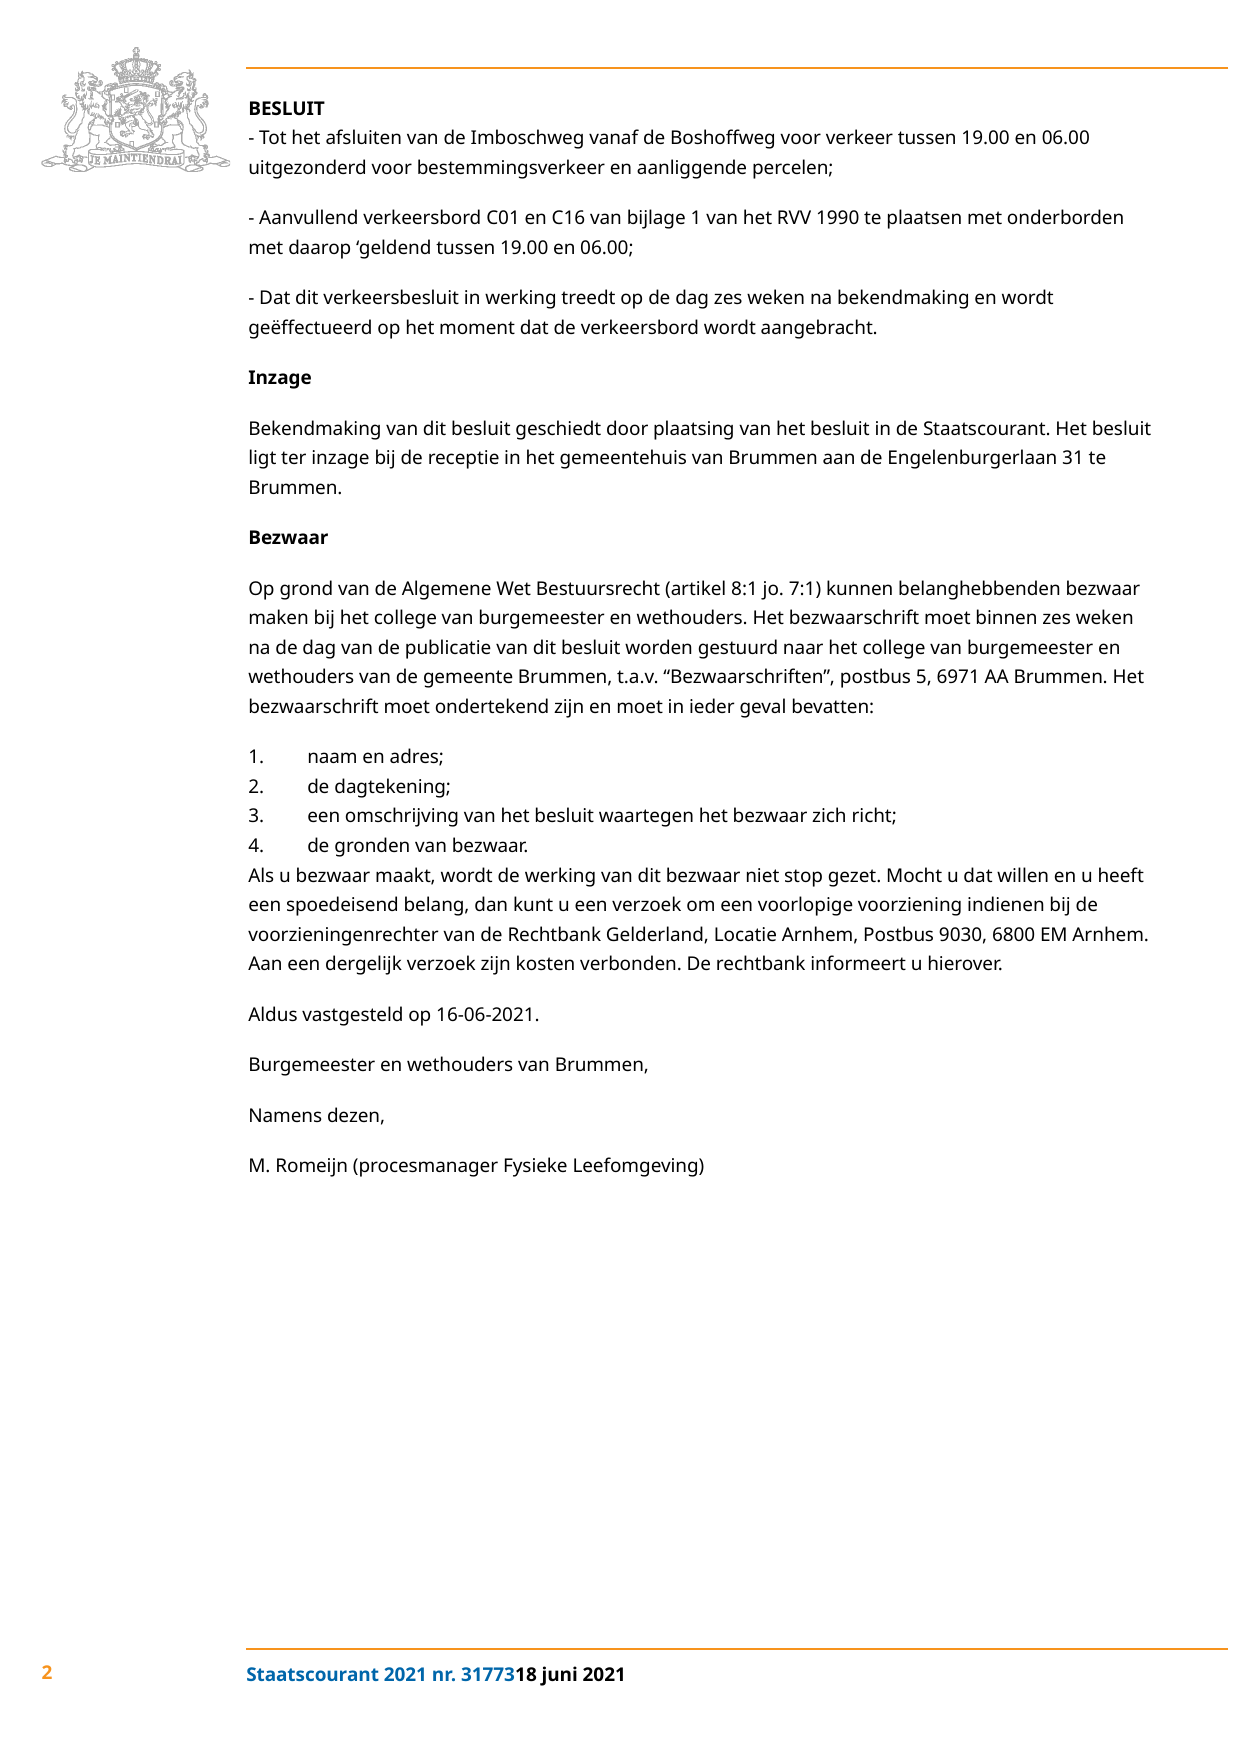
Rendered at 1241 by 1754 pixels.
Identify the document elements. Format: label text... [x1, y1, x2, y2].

text Bekendmaking van dit besluit geschiedt door plaatsing van het besluit in de Staatscourant. Het besluit ligt ter inzage bij de receptie in het gemeentehuis van Brummen aan de Engelenburgerlaan 31 te Brummen. [248, 415, 1152, 500]
text Namens dezen, [248, 1102, 1152, 1128]
text BESLUIT [248, 95, 1152, 121]
list een omschrijving van het besluit waartegen het bezwaar zich richt; [248, 803, 1152, 828]
text Burgemeester en wethouders van Brummen, [248, 1051, 1152, 1077]
text Bezwaar [248, 524, 1152, 550]
list de dagtekening; [248, 773, 1152, 799]
text - Aanvullend verkeersbord C01 en C16 van bijlage 1 van het RVV 1990 te plaatsen met onderborden met daarop ‘geldend tussen 19.00 en 06.00; [248, 204, 1152, 260]
text Op grond van de Algemene Wet Bestuursrecht (artikel 8:1 jo. 7:1) kunnen belanghebbenden bezwaar maken bij het college van burgemeester en wethouders. Het bezwaarschrift moet binnen zes weken na de dag van de publicatie van dit besluit worden gestuurd naar het college van burgemeester en wethouders van de gemeente Brummen, t.a.v. “Bezwaarschriften”, postbus 5, 6971 AA Brummen. Het bezwaarschrift moet ondertekend zijn en moet in ieder geval bevatten: [248, 575, 1152, 719]
text Inzage [248, 364, 1152, 390]
list de gronden van bezwaar. [248, 832, 1152, 858]
text - Tot het afsluiten van de Imboschweg vanaf de Boshoffweg voor verkeer tussen 19.00 en 06.00 uitgezonderd voor bestemmingsverkeer en aanliggende percelen; [248, 124, 1152, 180]
list naam en adres; [248, 743, 1152, 769]
text Aldus vastgesteld op 16-06-2021. [248, 1001, 1152, 1027]
text M. Romeijn (procesmanager Fysieke Leefomgeving) [248, 1152, 1152, 1178]
text - Dat dit verkeersbesluit in werking treedt op de dag zes weken na bekendmaking en wordt geëffectueerd op het moment dat de verkeersbord wordt aangebracht. [248, 284, 1152, 340]
text Als u bezwaar maakt, wordt de werking van dit bezwaar niet stop gezet. Mocht u dat willen en u heeft een spoedeisend belang, dan kunt u een verzoek om een voorlopige voorziening indienen bij de voorzieningenrechter van de Rechtbank Gelderland, Locatie Arnhem, Postbus 9030, 6800 EM Arnhem. Aan een dergelijk verzoek zijn kosten verbonden. De rechtbank informeert u hierover. [248, 862, 1152, 976]
picture [41, 47, 231, 172]
